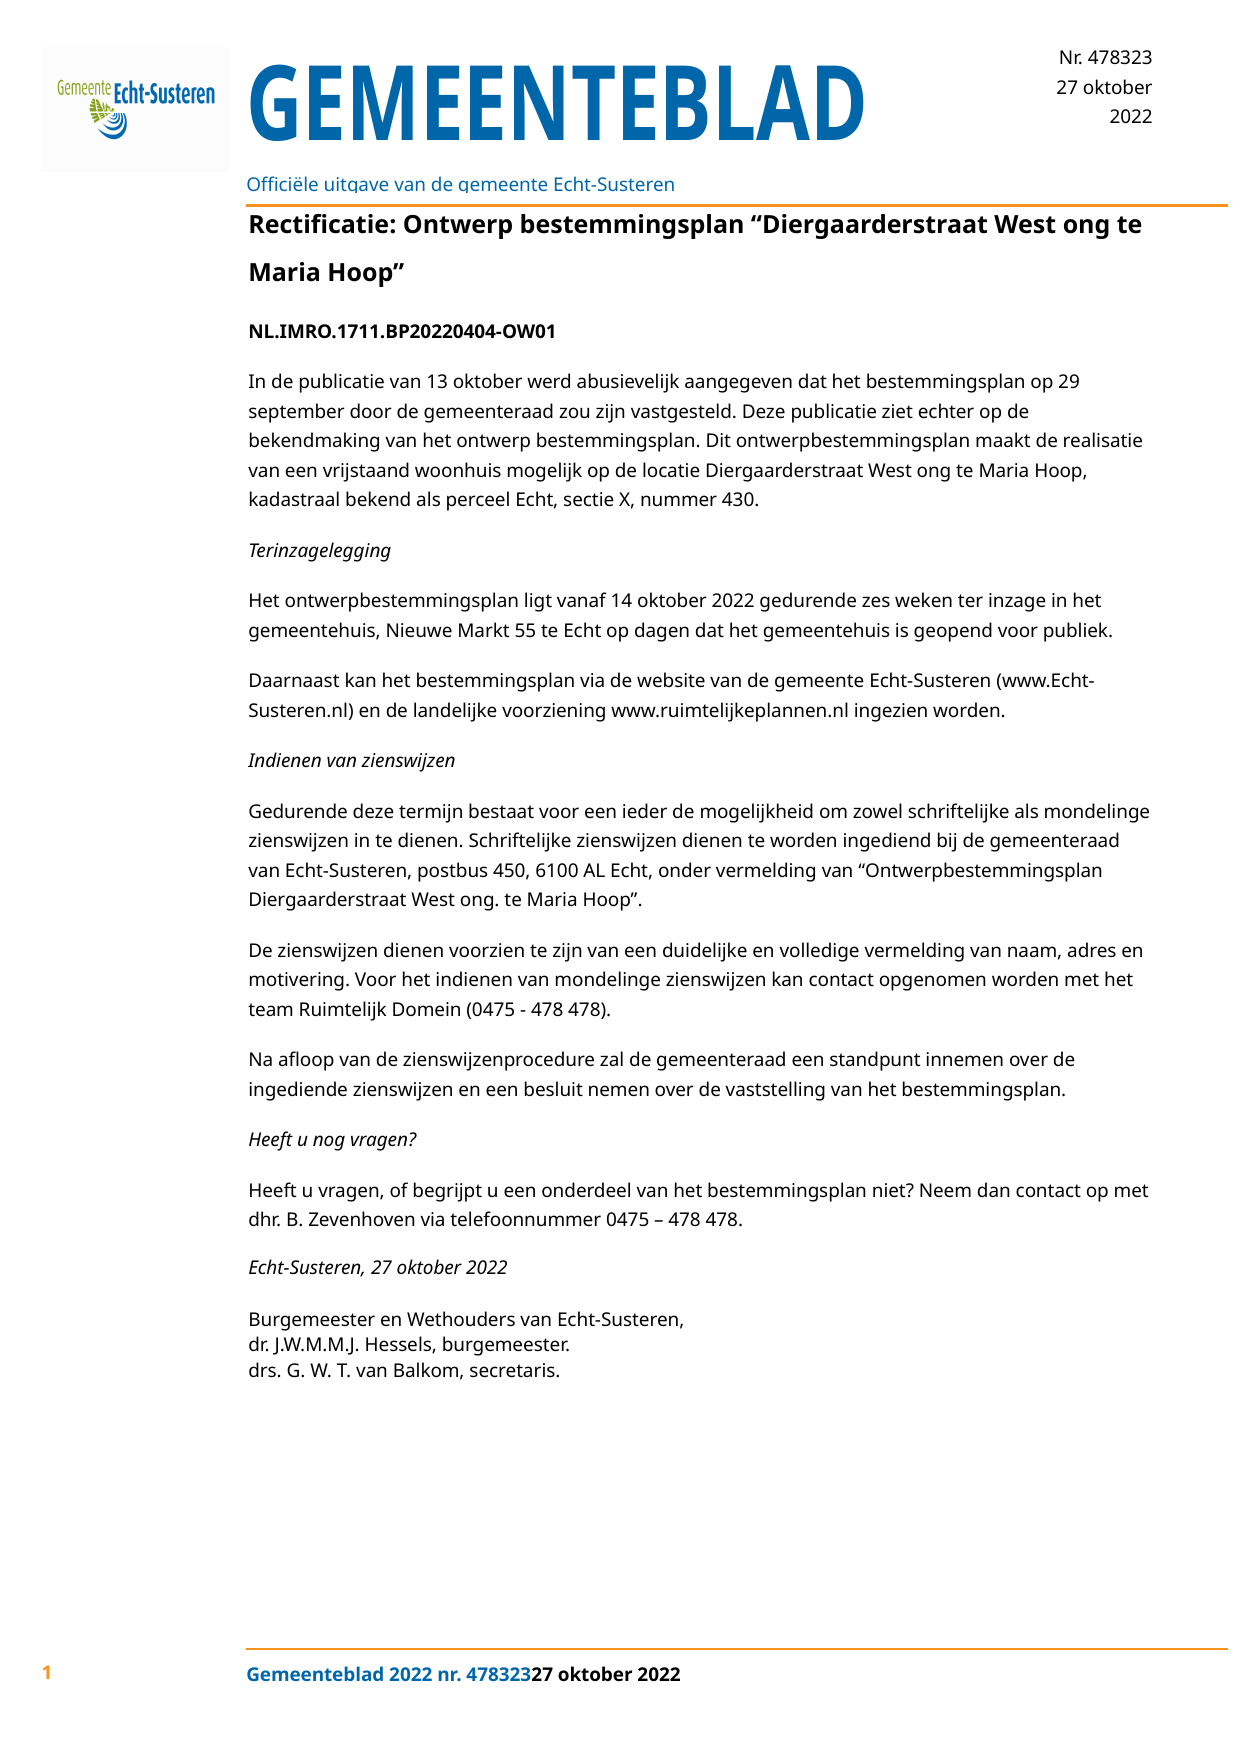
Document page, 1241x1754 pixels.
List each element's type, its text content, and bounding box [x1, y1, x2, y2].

picture [41, 47, 231, 172]
text Daarnaast kan het bestemmingsplan via de website van de gemeente Echt-Susteren (www.Echt-Susteren.nl) en de landelijke voorziening www.ruimtelijkeplannen.nl ingezien worden. [248, 667, 1152, 723]
text Burgemeester en Wethouders van Echt-Susteren, [248, 1306, 1152, 1332]
text Na afloop van de zienswijzenprocedure zal de gemeenteraad een standpunt innemen over de ingediende zienswijzen en een besluit nemen over de vaststelling van het bestemmingsplan. [248, 1047, 1152, 1102]
text Heeft u nog vragen? [248, 1127, 1152, 1152]
text drs. G. W. T. van Balkom, secretaris. [248, 1357, 1152, 1383]
text Echt-Susteren, 27 oktober 2022 [248, 1254, 1152, 1280]
text dr. J.W.M.M.J. Hessels, burgemeester. [248, 1332, 1152, 1357]
text Rectificatie: Ontwerp bestemmingsplan “Diergaarderstraat West ong te Maria Hoop” [248, 207, 1152, 288]
text NL.IMRO.1711.BP20220404-OW01 [248, 318, 1152, 344]
text De zienswijzen dienen voorzien te zijn van een duidelijke en volledige vermelding van naam, adres en motivering. Voor het indienen van mondelinge zienswijzen kan contact opgenomen worden met het team Ruimtelijk Domein (0475 - 478 478). [248, 937, 1152, 1022]
text In de publicatie van 13 oktober werd abusievelijk aangegeven dat het bestemmingsplan op 29 september door de gemeenteraad zou zijn vastgesteld. Deze publicatie ziet echter op de bekendmaking van het ontwerp bestemmingsplan. Dit ontwerpbestemmingsplan maakt de realisatie van een vrijstaand woonhuis mogelijk op de locatie Diergaarderstraat West ong te Maria Hoop, kadastraal bekend als perceel Echt, sectie X, nummer 430. [248, 368, 1152, 512]
text Het ontwerpbestemmingsplan ligt vanaf 14 oktober 2022 gedurende zes weken ter inzage in het gemeentehuis, Nieuwe Markt 55 te Echt op dagen dat het gemeentehuis is geopend voor publiek. [248, 587, 1152, 643]
text Heeft u vragen, of begrijpt u een onderdeel van het bestemmingsplan niet? Neem dan contact op met dhr. B. Zevenhoven via telefoonnummer 0475 – 478 478. [248, 1177, 1152, 1232]
text Terinzagelegging [248, 537, 1152, 563]
text Gedurende deze termijn bestaat voor een ieder de mogelijkheid om zowel schriftelijke als mondelinge zienswijzen in te dienen. Schriftelijke zienswijzen dienen te worden ingediend bij de gemeenteraad van Echt-Susteren, postbus 450, 6100 AL Echt, onder vermelding van “Ontwerpbestemmingsplan Diergaarderstraat West ong. te Maria Hoop”. [248, 798, 1152, 912]
text Indienen van zienswijzen [248, 747, 1152, 773]
